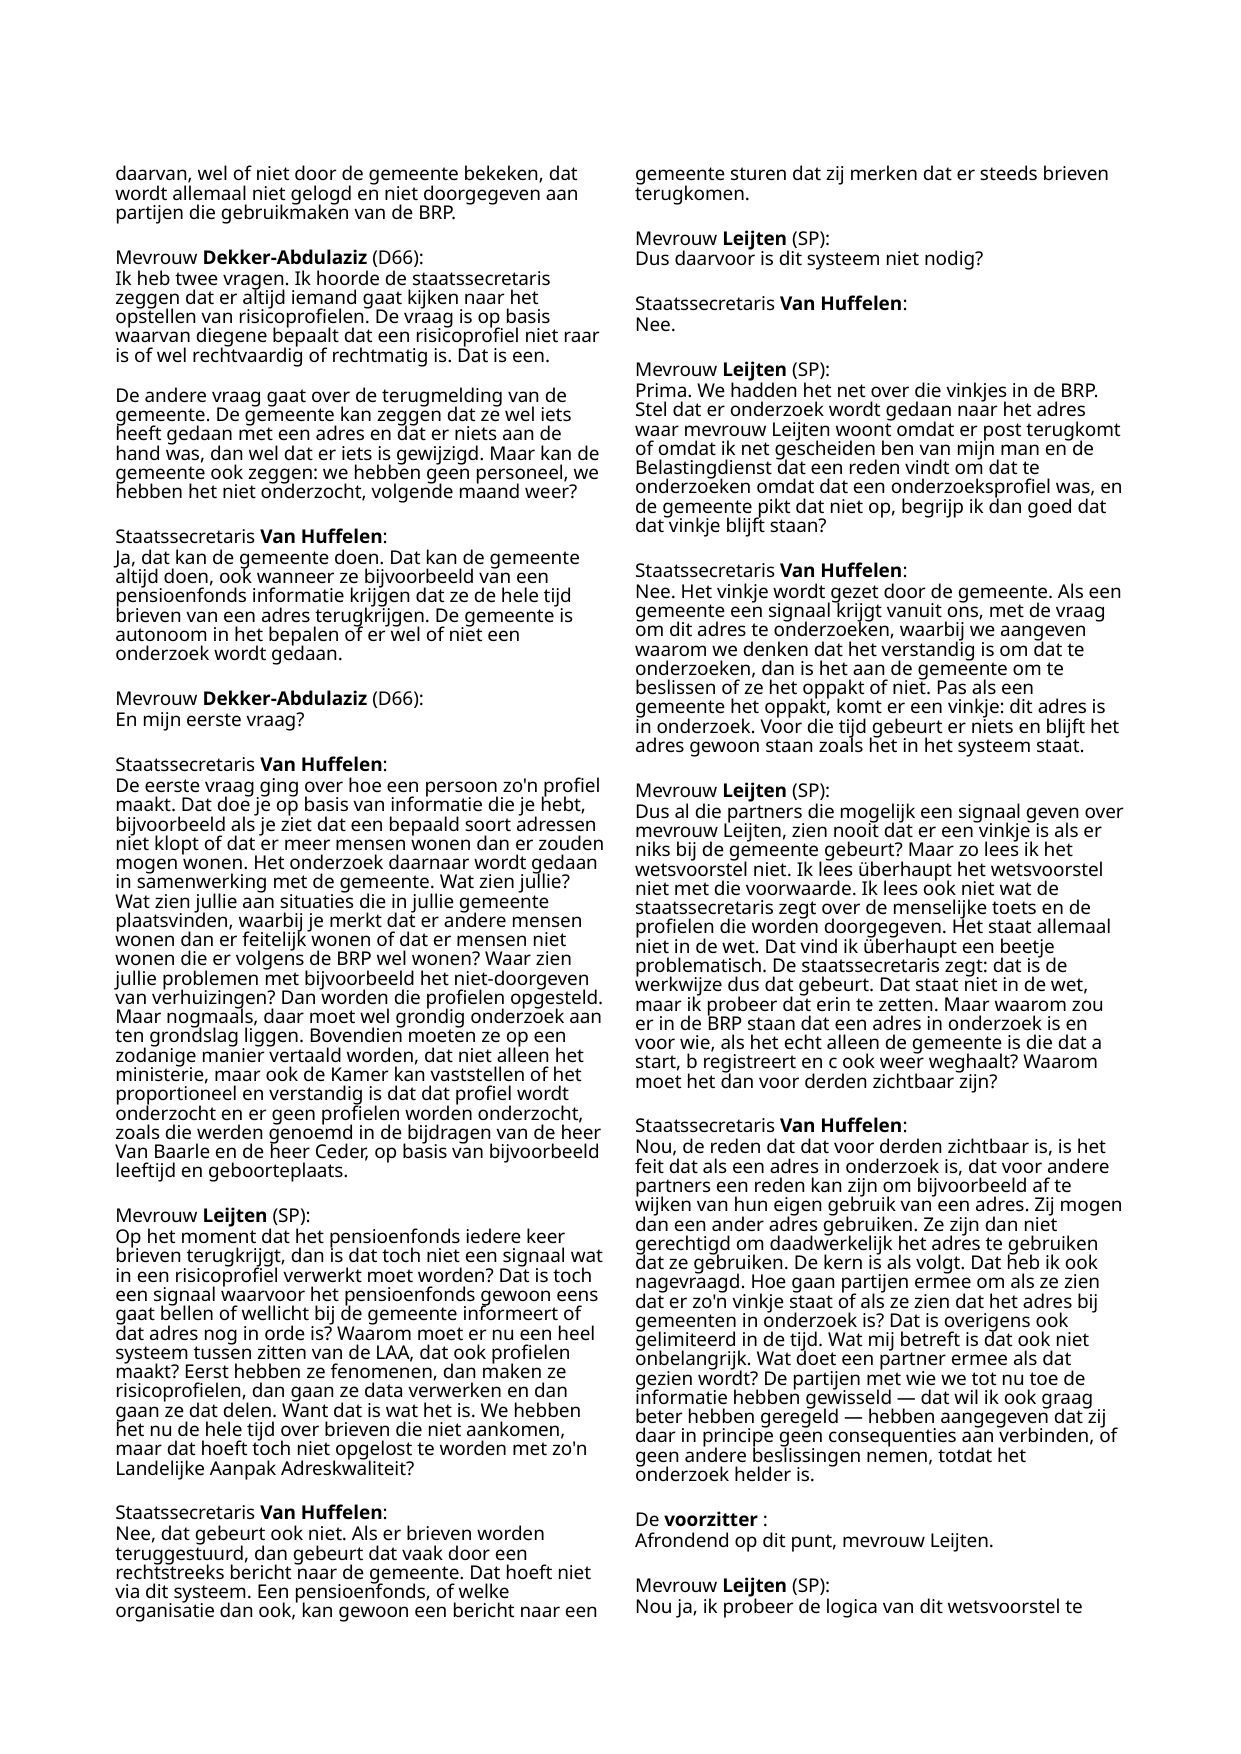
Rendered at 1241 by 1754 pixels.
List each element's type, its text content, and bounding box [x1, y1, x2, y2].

text Prima. We hadden het net over die vinkjes in de BRP. Stel dat er onderzoek wordt gedaan naar het adres waar mevrouw Leijten woont omdat er post terugkomt of omdat ik net gescheiden ben van mijn man en de Belastingdienst dat een reden vindt om dat te onderzoeken omdat dat een onderzoeksprofiel was, en de gemeente pikt dat niet op, begrijp ik dan goed dat dat vinkje blijft staan? [635, 382, 1125, 536]
text De eerste vraag ging over hoe een persoon zo'n profiel maakt. Dat doe je op basis van informatie die je hebt, bijvoorbeeld als je ziet dat een bepaald soort adressen niet klopt of dat er meer mensen wonen dan er zouden mogen wonen. Het onderzoek daarnaar wordt gedaan in samenwerking met de gemeente. Wat zien jullie? Wat zien jullie aan situaties die in jullie gemeente plaatsvinden, waarbij je merkt dat er andere mensen wonen dan er feitelijk wonen of dat er mensen niet wonen die er volgens de BRP wel wonen? Waar zien jullie problemen met bijvoorbeeld het niet-doorgeven van verhuizingen? Dan worden die profielen opgesteld. Maar nogmaals, daar moet wel grondig onderzoek aan ten grondslag liggen. Bovendien moeten ze op een zodanige manier vertaald worden, dat niet alleen het ministerie, maar ook de Kamer kan vaststellen of het proportioneel en verstandig is dat dat profiel wordt onderzocht en er geen profielen worden onderzocht, zoals die werden genoemd in de bijdragen van de heer Van Baarle en de heer Ceder, op basis van bijvoorbeeld leeftijd en geboorteplaats. [115, 777, 605, 1182]
text gemeente sturen dat zij merken dat er steeds brieven terugkomen. [635, 165, 1125, 204]
text Mevrouw Leijten (SP): [635, 356, 1125, 382]
text Staatssecretaris Van Huffelen: [115, 1499, 605, 1525]
text Mevrouw Dekker-Abdulaziz (D66): [115, 244, 605, 270]
text Nee. [635, 316, 1125, 336]
text Staatssecretaris Van Huffelen: [635, 1113, 1125, 1138]
text Staatssecretaris Van Huffelen: [115, 751, 605, 777]
text Op het moment dat het pensioenfonds iedere keer brieven terugkrijgt, dan is dat toch niet een signaal wat in een risicoprofiel verwerkt moet worden? Dat is toch een signaal waarvoor het pensioenfonds gewoon eens gaat bellen of wellicht bij de gemeente informeert of dat adres nog in orde is? Waarom moet er nu een heel systeem tussen zitten van de LAA, dat ook profielen maakt? Eerst hebben ze fenomenen, dan maken ze risicoprofielen, dan gaan ze data verwerken en dan gaan ze dat delen. Want dat is wat het is. We hebben het nu de hele tijd over brieven die niet aankomen, maar dat hoeft toch niet opgelost te worden met zo'n Landelijke Aanpak Adreskwaliteit? [115, 1228, 605, 1479]
text De andere vraag gaat over de terugmelding van de gemeente. De gemeente kan zeggen dat ze wel iets heeft gedaan met een adres en dat er niets aan de hand was, dan wel dat er iets is gewijzigd. Maar kan de gemeente ook zeggen: we hebben geen personeel, we hebben het niet onderzocht, volgende maand weer? [115, 387, 605, 502]
text Mevrouw Leijten (SP): [635, 777, 1125, 803]
text Nee, dat gebeurt ook niet. Als er brieven worden teruggestuurd, dan gebeurt dat vaak door een rechtstreeks bericht naar de gemeente. Dat hoeft niet via dit systeem. Een pensioenfonds, of welke organisatie dan ook, kan gewoon een bericht naar een [115, 1525, 605, 1622]
text Afrondend op dit punt, mevrouw Leijten. [635, 1532, 1125, 1551]
text En mijn eerste vraag? [115, 711, 605, 730]
text Dus al die partners die mogelijk een signaal geven over mevrouw Leijten, zien nooit dat er een vinkje is als er niks bij de gemeente gebeurt? Maar zo lees ik het wetsvoorstel niet. Ik lees überhaupt het wetsvoorstel niet met die voorwaarde. Ik lees ook niet wat de staatssecretaris zegt over de menselijke toets en de profielen die worden doorgegeven. Het staat allemaal niet in de wet. Dat vind ik überhaupt een beetje problematisch. De staatssecretaris zegt: dat is de werkwijze dus dat gebeurt. Dat staat niet in de wet, maar ik probeer dat erin te zetten. Maar waarom zou er in de BRP staan dat een adres in onderzoek is en voor wie, als het echt alleen de gemeente is die dat a start, b registreert en c ook weer weghaalt? Waarom moet het dan voor derden zichtbaar zijn? [635, 803, 1125, 1092]
text Ja, dat kan de gemeente doen. Dat kan de gemeente altijd doen, ook wanneer ze bijvoorbeeld van een pensioenfonds informatie krijgen dat ze de hele tijd brieven van een adres terugkrijgen. De gemeente is autonoom in het bepalen of er wel of niet een onderzoek wordt gedaan. [115, 549, 605, 664]
text Dus daarvoor is dit systeem niet nodig? [635, 250, 1125, 270]
text Mevrouw Dekker-Abdulaziz (D66): [115, 685, 605, 711]
text Nou, de reden dat dat voor derden zichtbaar is, is het feit dat als een adres in onderzoek is, dat voor andere partners een reden kan zijn om bijvoorbeeld af te wijken van hun eigen gebruik van een adres. Zij mogen dan een ander adres gebruiken. Ze zijn dan niet gerechtigd om daadwerkelijk het adres te gebruiken dat ze gebruiken. De kern is als volgt. Dat heb ik ook nagevraagd. Hoe gaan partijen ermee om als ze zien dat er zo'n vinkje staat of als ze zien dat het adres bij gemeenten in onderzoek is? Dat is overigens ook gelimiteerd in de tijd. Wat mij betreft is dat ook niet onbelangrijk. Wat doet een partner ermee als dat gezien wordt? De partijen met wie we tot nu toe de informatie hebben gewisseld — dat wil ik ook graag beter hebben geregeld — hebben aangegeven dat zij daar in principe geen consequenties aan verbinden, of geen andere beslissingen nemen, totdat het onderzoek helder is. [635, 1138, 1125, 1485]
text Staatssecretaris Van Huffelen: [635, 291, 1125, 316]
text Mevrouw Leijten (SP): [635, 1572, 1125, 1598]
text De voorzitter : [635, 1506, 1125, 1532]
text Nou ja, ik probeer de logica van dit wetsvoorstel te [635, 1598, 1125, 1617]
text Staatssecretaris Van Huffelen: [635, 557, 1125, 583]
text Mevrouw Leijten (SP): [635, 225, 1125, 250]
text Nee. Het vinkje wordt gezet door de gemeente. Als een gemeente een signaal krijgt vanuit ons, met de vraag om dit adres te onderzoeken, waarbij we aangeven waarom we denken dat het verstandig is om dat te onderzoeken, dan is het aan de gemeente om te beslissen of ze het oppakt of niet. Pas als een gemeente het oppakt, komt er een vinkje: dit adres is in onderzoek. Voor die tijd gebeurt er niets en blijft het adres gewoon staan zoals het in het systeem staat. [635, 583, 1125, 756]
text Staatssecretaris Van Huffelen: [115, 523, 605, 549]
text Ik heb twee vragen. Ik hoorde de staatssecretaris zeggen dat er altijd iemand gaat kijken naar het opstellen van risicoprofielen. De vraag is op basis waarvan diegene bepaalt dat een risicoprofiel niet raar is of wel rechtvaardig of rechtmatig is. Dat is een. [115, 270, 605, 366]
text Mevrouw Leijten (SP): [115, 1202, 605, 1228]
text daarvan, wel of niet door de gemeente bekeken, dat wordt allemaal niet gelogd en niet doorgegeven aan partijen die gebruikmaken van de BRP. [115, 165, 605, 223]
